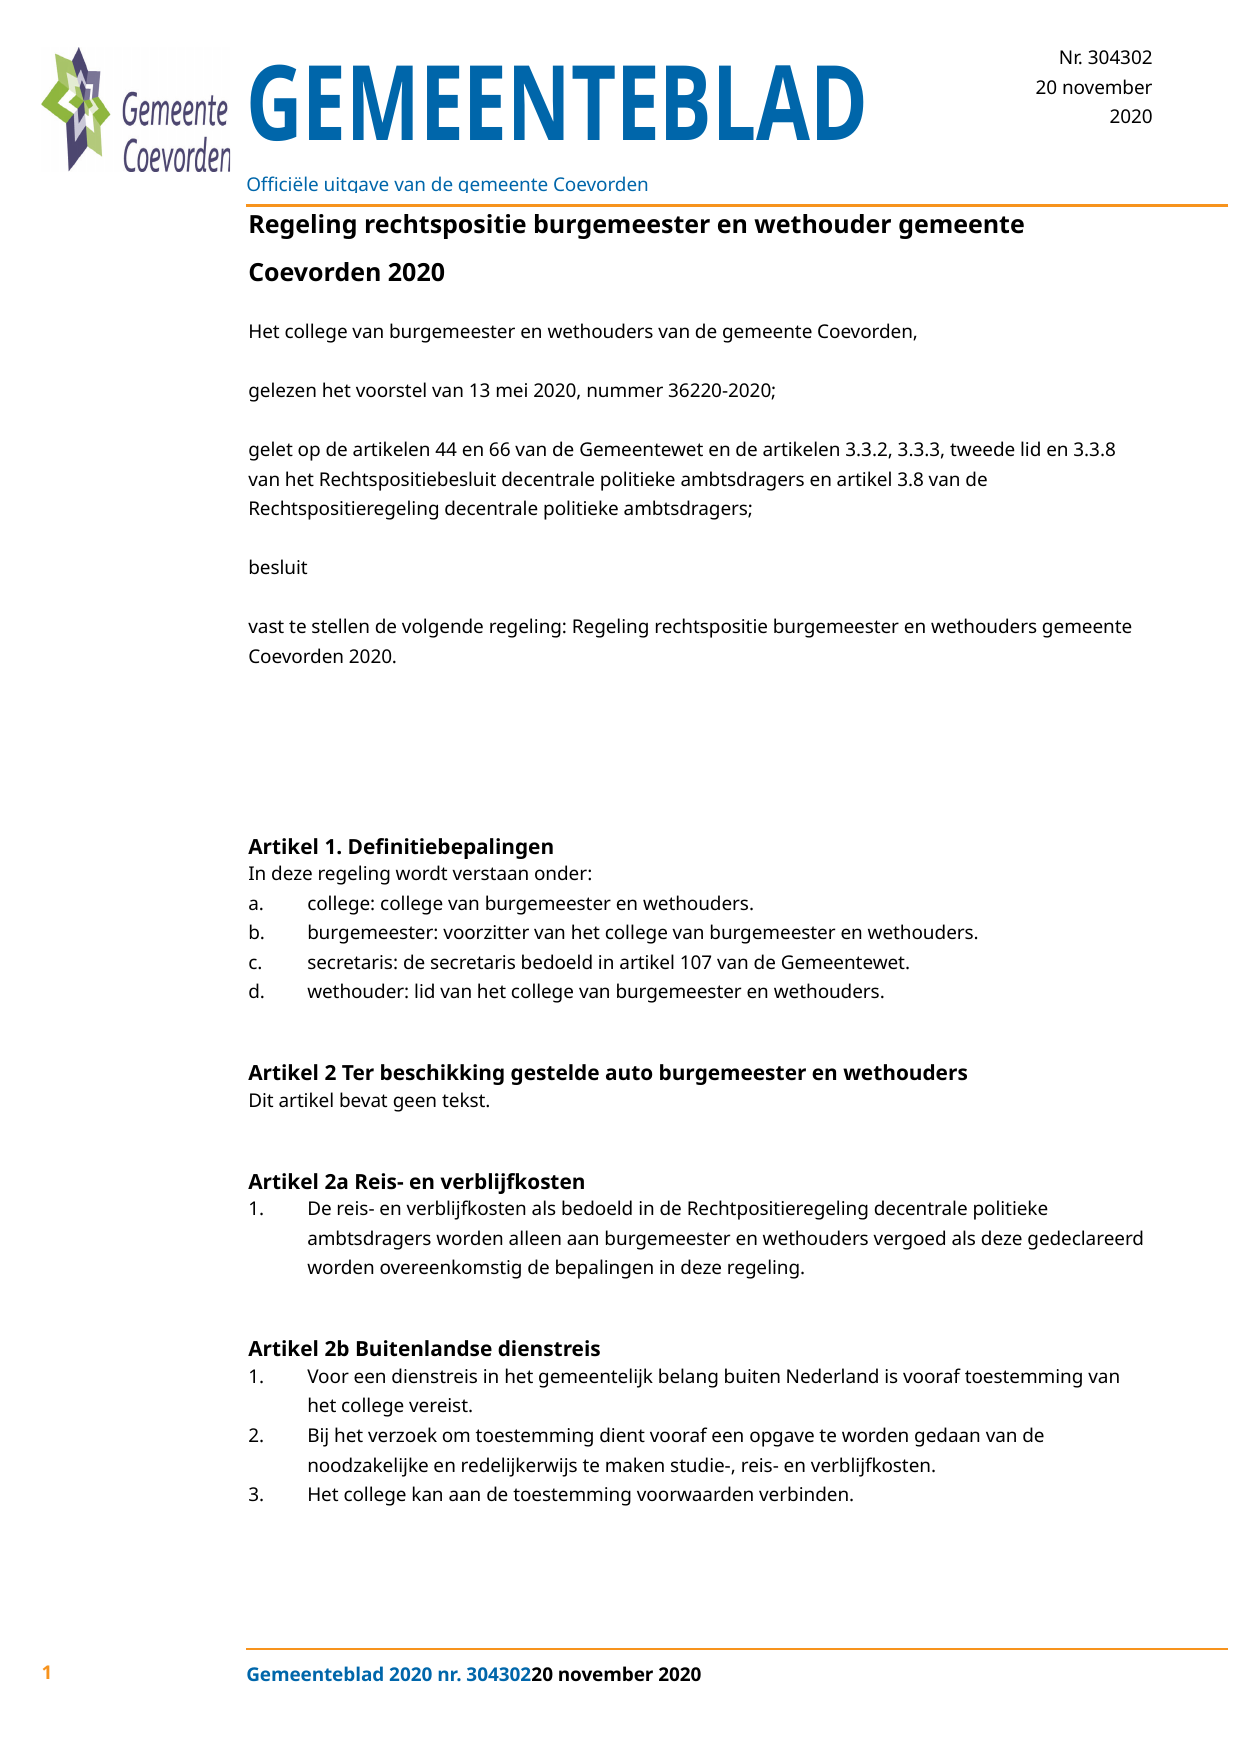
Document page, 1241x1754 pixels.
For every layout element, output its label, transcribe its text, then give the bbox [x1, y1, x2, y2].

text vast te stellen de volgende regeling: Regeling rechtspositie burgemeester en wethouders gemeente Coevorden 2020. [248, 614, 1152, 669]
text Het college van burgemeester en wethouders van de gemeente Coevorden, [248, 318, 1152, 344]
text Artikel 2b Buitenlandse dienstreis [248, 1334, 1152, 1363]
list secretaris: de secretaris bedoeld in artikel 107 van de Gemeentewet. [248, 949, 1152, 975]
text Artikel 2a Reis- en verblijfkosten [248, 1167, 1152, 1195]
text Artikel 2 Ter beschikking gestelde auto burgemeester en wethouders [248, 1058, 1152, 1087]
text Dit artikel bevat geen tekst. [248, 1087, 1152, 1113]
list Het college kan aan de toestemming voorwaarden verbinden. [248, 1481, 1152, 1507]
picture [41, 47, 231, 172]
list wethouder: lid van het college van burgemeester en wethouders. [248, 978, 1152, 1004]
text gelezen het voorstel van 13 mei 2020, nummer 36220-2020; [248, 377, 1152, 403]
list college: college van burgemeester en wethouders. [248, 890, 1152, 916]
list De reis- en verblijfkosten als bedoeld in de Rechtpositieregeling decentrale politieke ambtsdragers worden alleen aan burgemeester en wethouders vergoed als deze gedeclareerd worden overeenkomstig de bepalingen in deze regeling. [248, 1195, 1152, 1280]
text gelet op de artikelen 44 en 66 van de Gemeentewet en de artikelen 3.3.2, 3.3.3, tweede lid en 3.3.8 van het Rechtspositiebesluit decentrale politieke ambtsdragers en artikel 3.8 van de Rechtspositieregeling decentrale politieke ambtsdragers; [248, 436, 1152, 521]
text besluit [248, 554, 1152, 580]
list burgemeester: voorzitter van het college van burgemeester en wethouders. [248, 919, 1152, 945]
text Regeling rechtspositie burgemeester en wethouder gemeente Coevorden 2020 [248, 207, 1152, 288]
text In deze regeling wordt verstaan onder: [248, 860, 1152, 886]
list Voor een dienstreis in het gemeentelijk belang buiten Nederland is vooraf toestemming van het college vereist. [248, 1363, 1152, 1418]
list Bij het verzoek om toestemming dient vooraf een opgave te worden gedaan van de noodzakelijke en redelijkerwijs te maken studie-, reis- en verblijfkosten. [248, 1422, 1152, 1477]
text Artikel 1. Definitiebepalingen [248, 832, 1152, 860]
